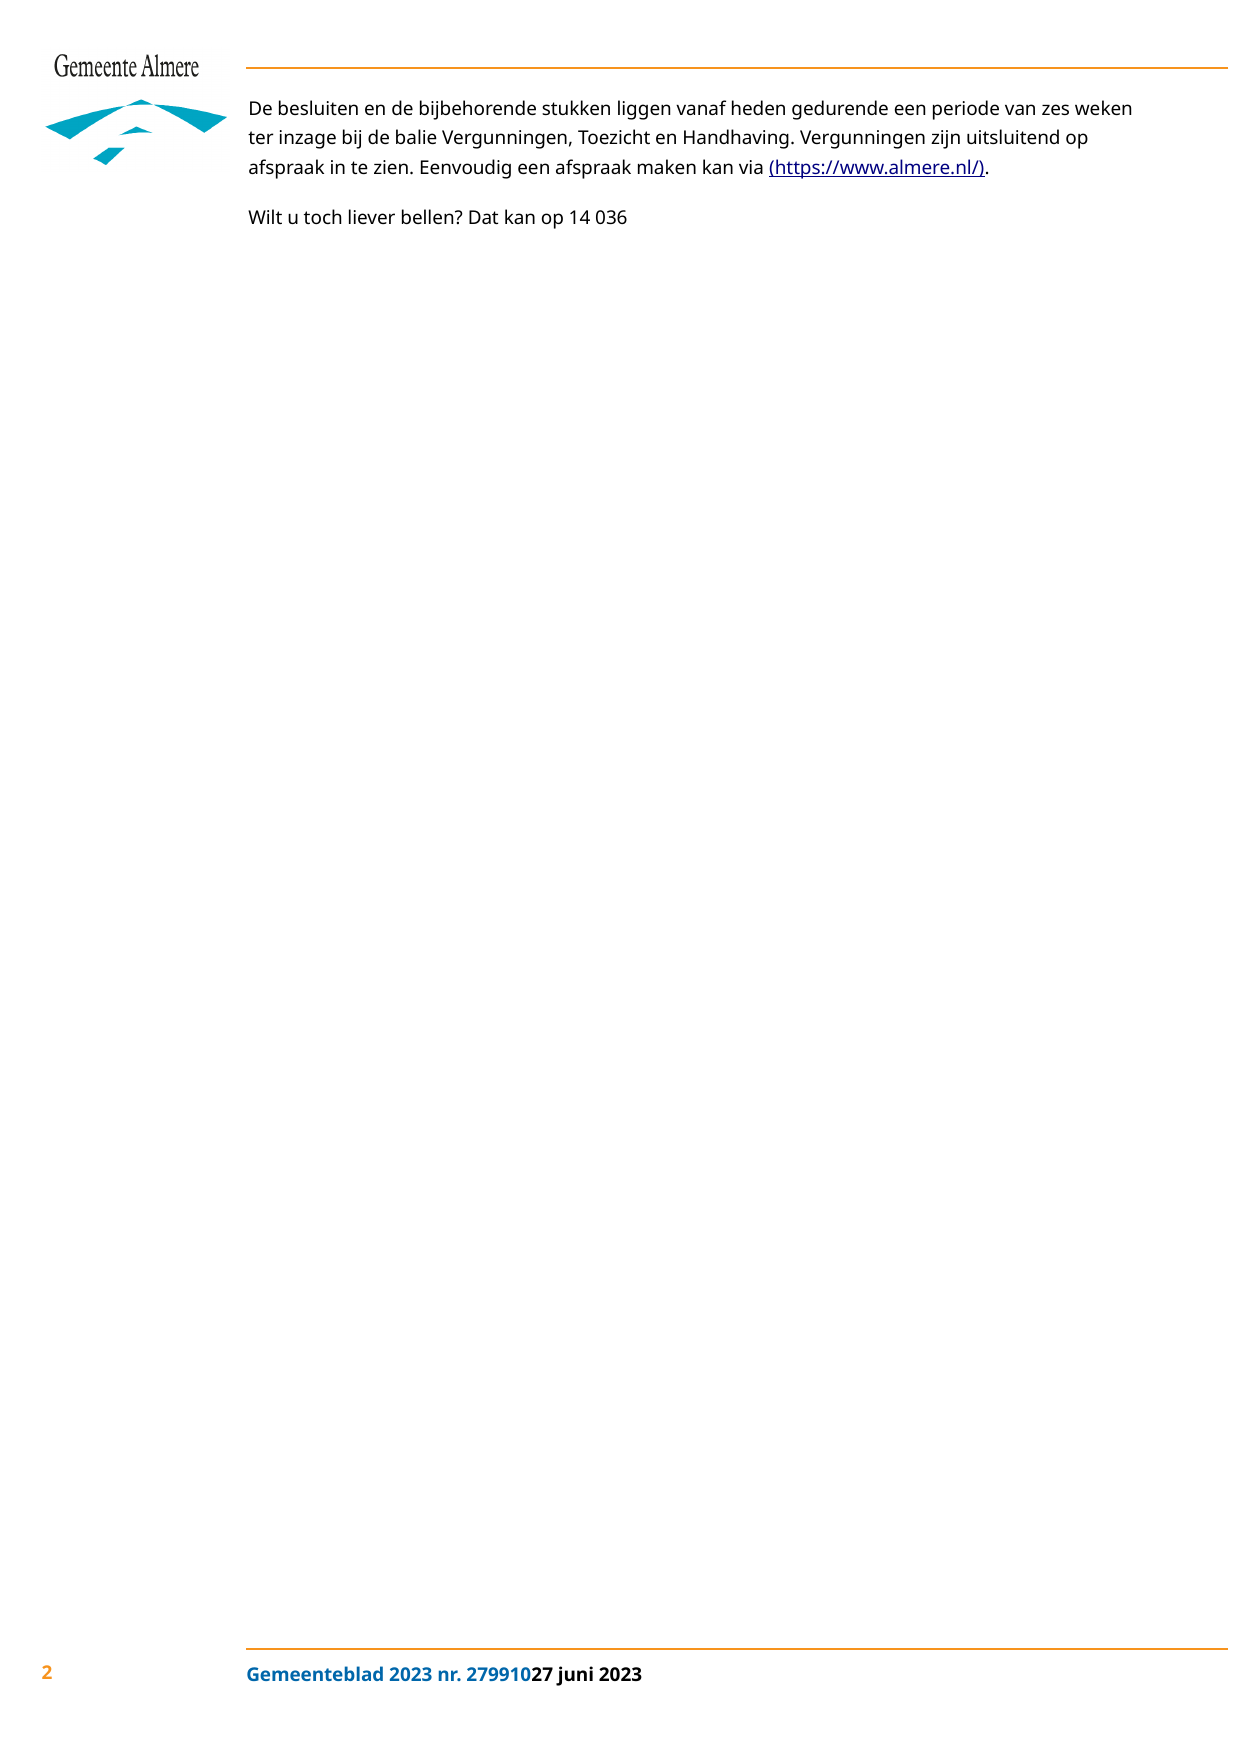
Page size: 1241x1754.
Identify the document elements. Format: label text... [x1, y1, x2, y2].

text De besluiten en de bijbehorende stukken liggen vanaf heden gedurende een periode van zes weken ter inzage bij de balie Vergunningen, Toezicht en Handhaving. Vergunningen zijn uitsluitend op afspraak in te zien. Eenvoudig een afspraak maken kan via (https://www.almere.nl/). [248, 95, 1152, 180]
picture [41, 47, 231, 172]
text Wilt u toch liever bellen? Dat kan op 14 036 [248, 204, 1152, 230]
